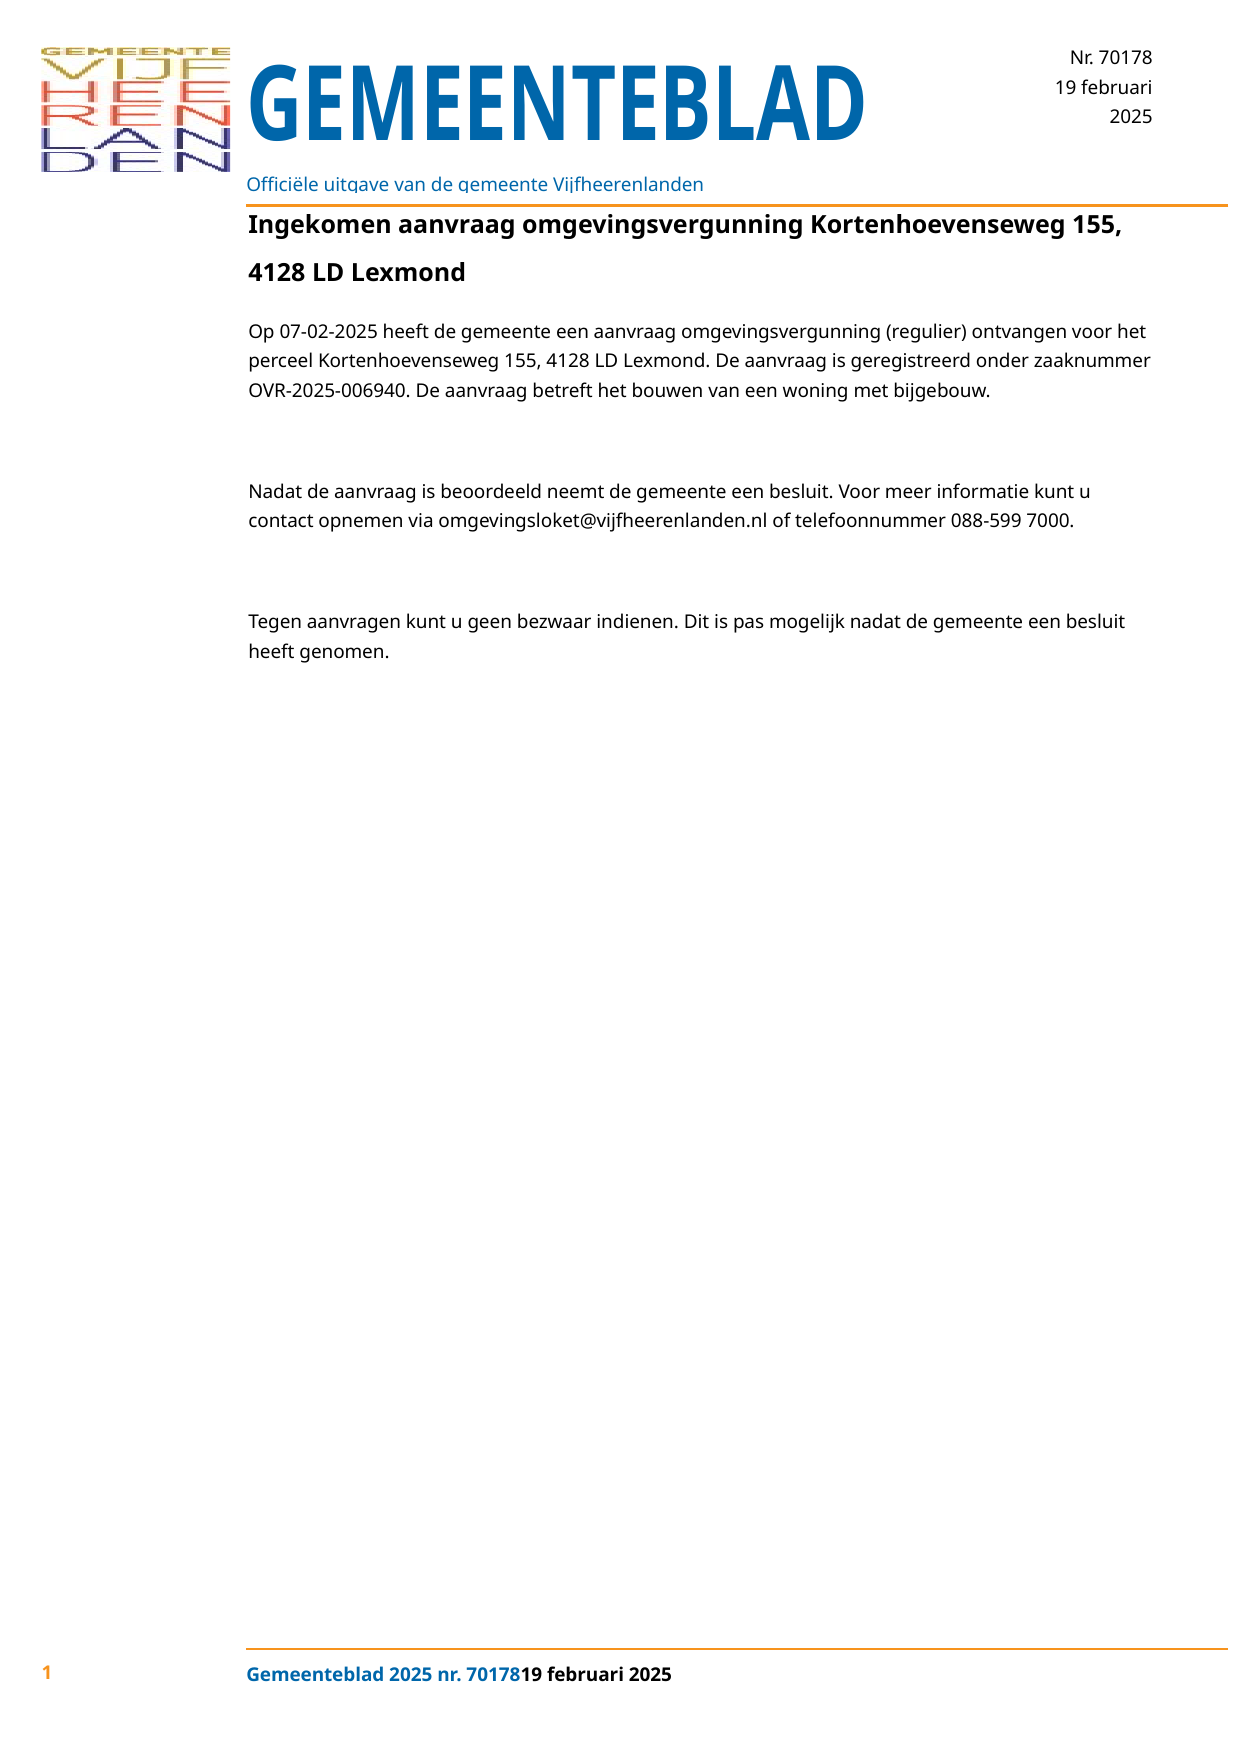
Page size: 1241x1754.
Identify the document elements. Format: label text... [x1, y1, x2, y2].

text Op 07-02-2025 heeft de gemeente een aanvraag omgevingsvergunning (regulier) ontvangen voor het perceel Kortenhoevenseweg 155, 4128 LD Lexmond. De aanvraag is geregistreerd onder zaaknummer OVR-2025-006940. De aanvraag betreft het bouwen van een woning met bijgebouw. [248, 318, 1152, 403]
text Tegen aanvragen kunt u geen bezwaar indienen. Dit is pas mogelijk nadat de gemeente een besluit heeft genomen. [248, 608, 1152, 664]
picture [41, 47, 231, 172]
text Ingekomen aanvraag omgevingsvergunning Kortenhoevenseweg 155, 4128 LD Lexmond [248, 207, 1152, 288]
text Nadat de aanvraag is beoordeeld neemt de gemeente een besluit. Voor meer informatie kunt u contact opnemen via omgevingsloket@vijfheerenlanden.nl of telefoonnummer 088-599 7000. [248, 478, 1152, 533]
